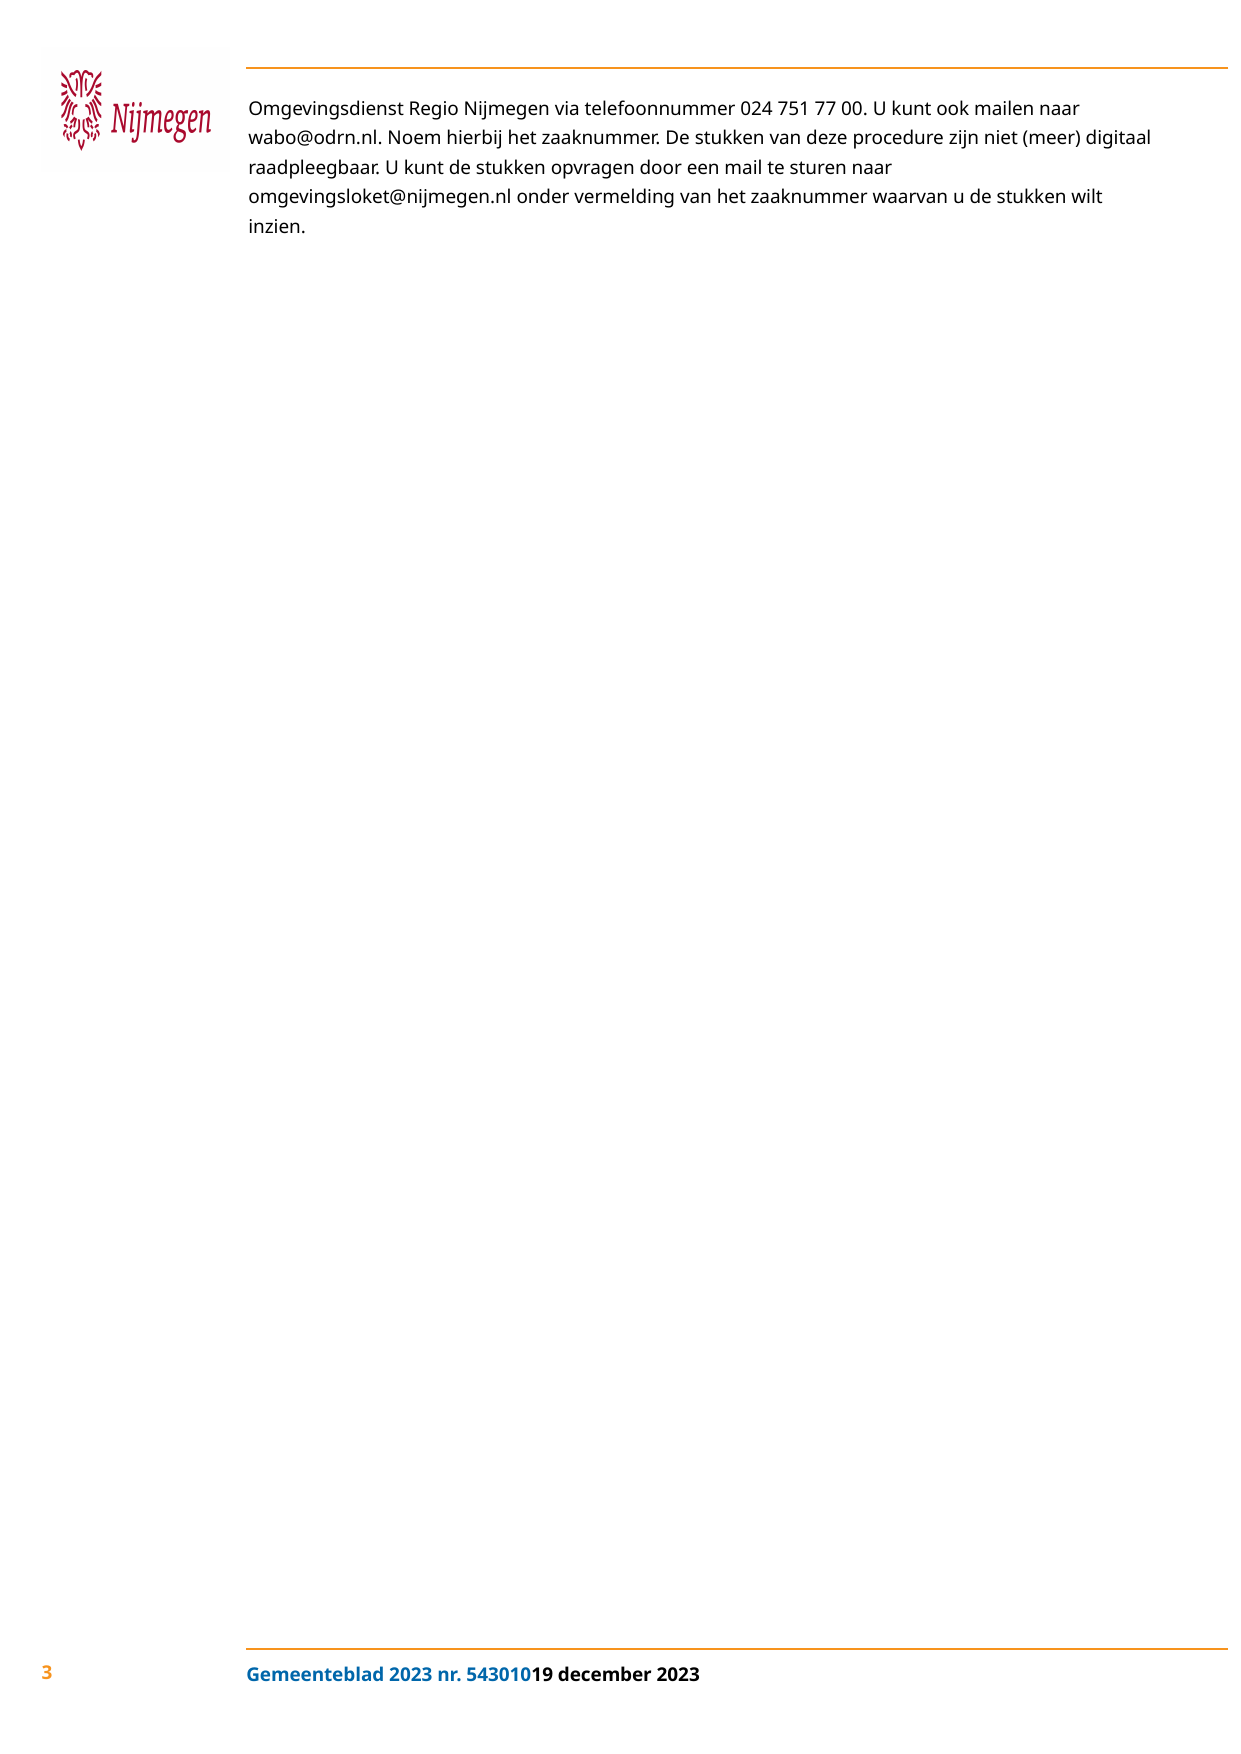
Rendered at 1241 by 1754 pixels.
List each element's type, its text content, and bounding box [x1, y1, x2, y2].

picture [41, 47, 231, 172]
text Omgevingsdienst Regio Nijmegen via telefoonnummer 024 751 77 00. U kunt ook mailen naar wabo@odrn.nl. Noem hierbij het zaaknummer. De stukken van deze procedure zijn niet (meer) digitaal raadpleegbaar. U kunt de stukken opvragen door een mail te sturen naar omgevingsloket@nijmegen.nl onder vermelding van het zaaknummer waarvan u de stukken wilt inzien. [248, 95, 1152, 239]
